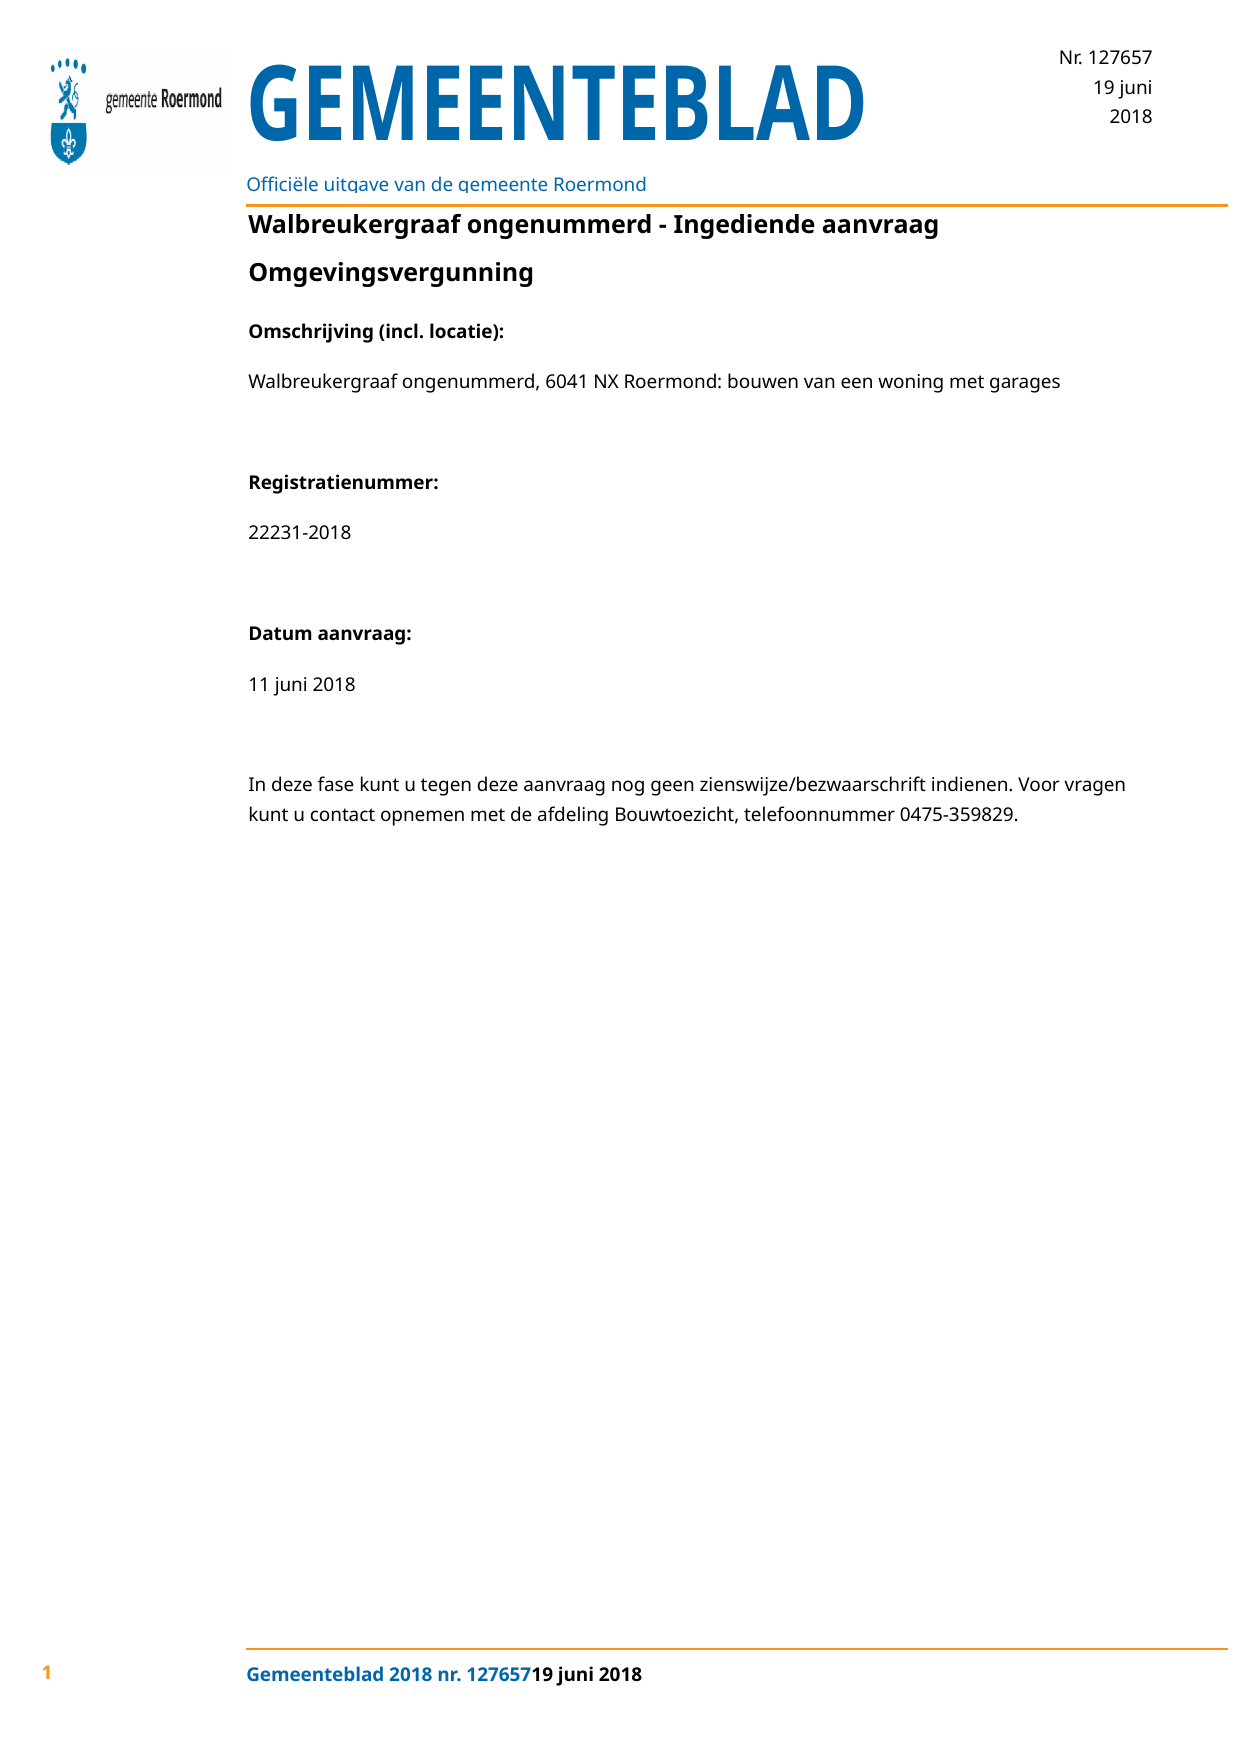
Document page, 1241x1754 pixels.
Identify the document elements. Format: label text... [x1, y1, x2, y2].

picture [41, 47, 231, 172]
text Datum aanvraag: [248, 620, 1152, 646]
text 22231-2018 [248, 519, 1152, 545]
text Registratienummer: [248, 469, 1152, 495]
text Walbreukergraaf ongenummerd, 6041 NX Roermond: bouwen van een woning met garages [248, 368, 1152, 394]
text Omschrijving (incl. locatie): [248, 318, 1152, 344]
text In deze fase kunt u tegen deze aanvraag nog geen zienswijze/bezwaarschrift indienen. Voor vragen kunt u contact opnemen met de afdeling Bouwtoezicht, telefoonnummer 0475-359829. [248, 772, 1152, 827]
text 11 juni 2018 [248, 671, 1152, 697]
text Walbreukergraaf ongenummerd - Ingediende aanvraag Omgevingsvergunning [248, 207, 1152, 288]
